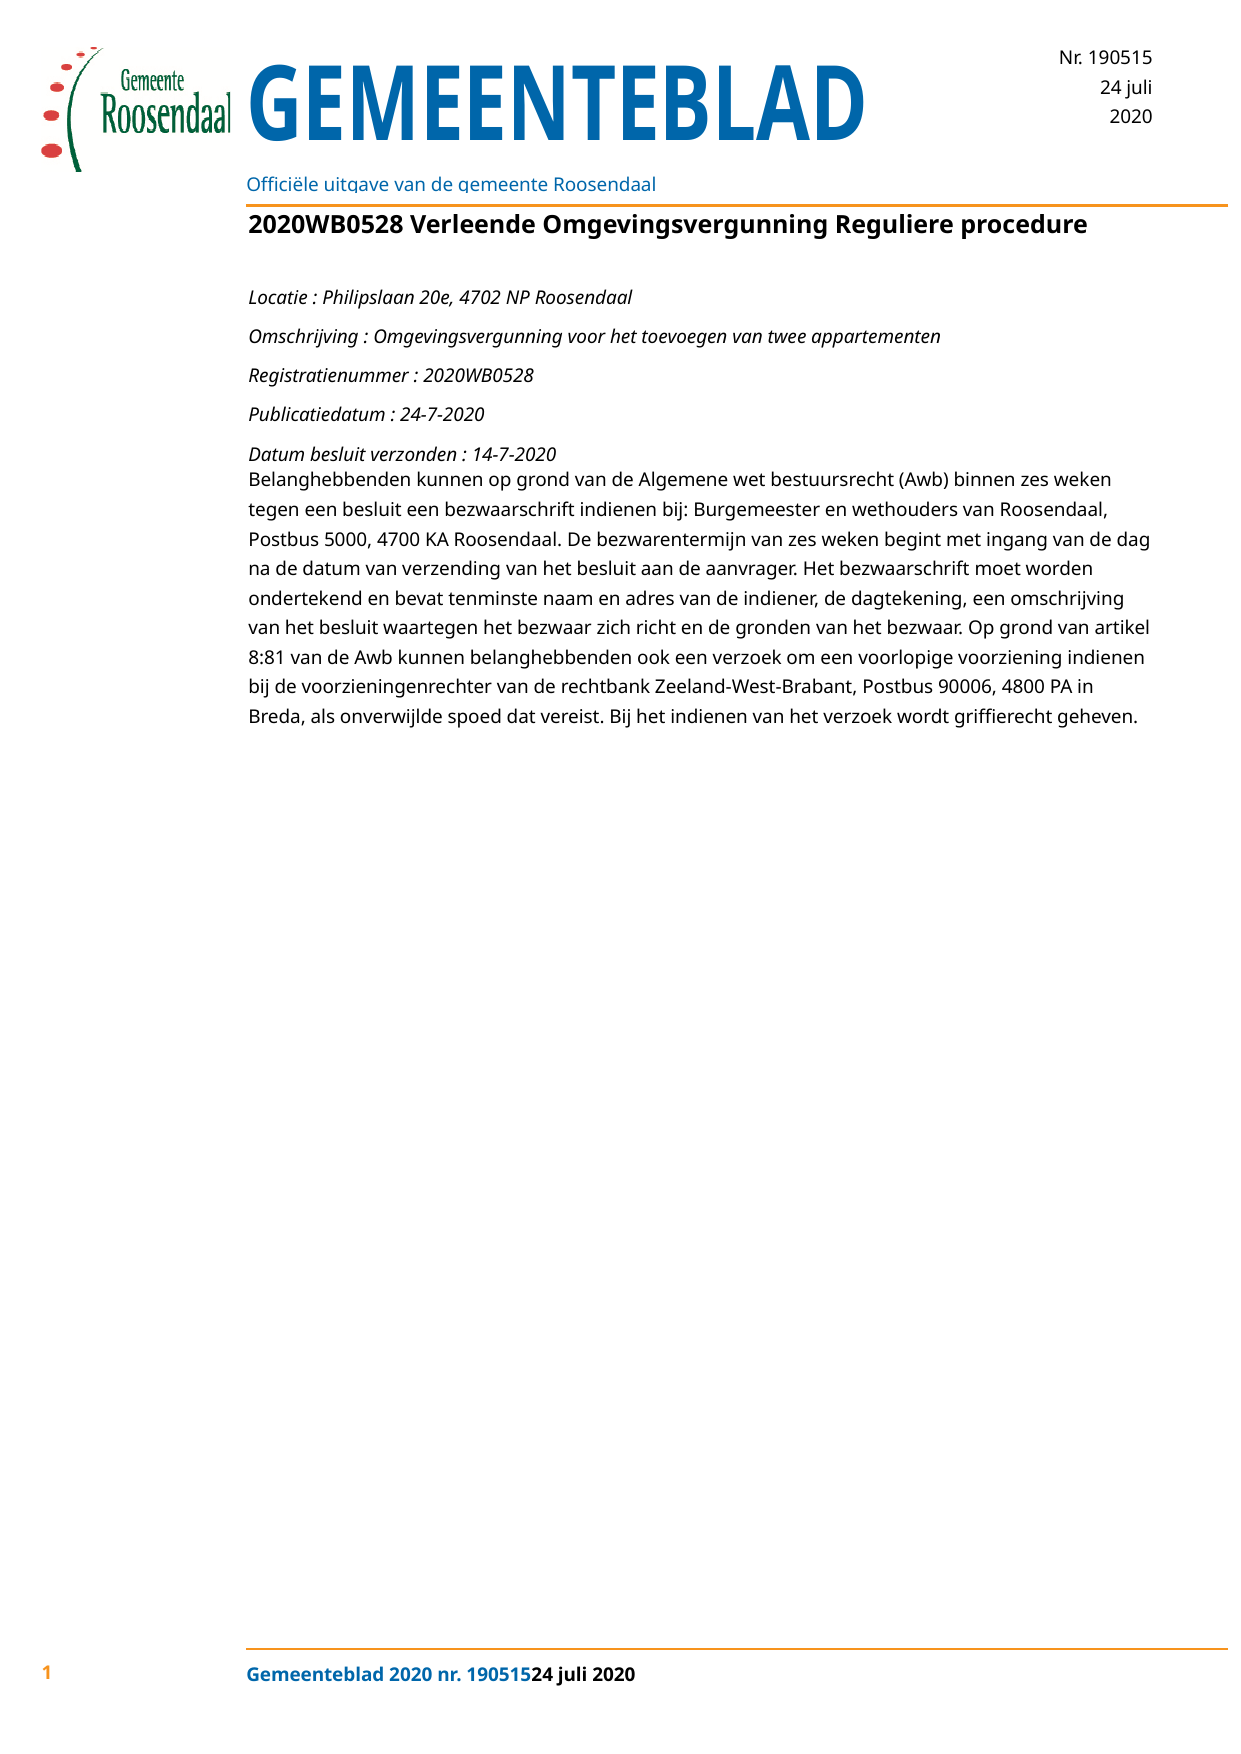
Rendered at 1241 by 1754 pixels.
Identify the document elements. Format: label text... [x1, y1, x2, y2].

text Datum besluit verzonden : 14-7-2020 [248, 441, 1152, 467]
text Publicatiedatum : 24-7-2020 [248, 402, 1152, 427]
text Locatie : Philipslaan 20e, 4702 NP Roosendaal [248, 284, 1152, 309]
text 2020WB0528 Verleende Omgevingsvergunning Reguliere procedure [248, 207, 1152, 241]
picture [41, 47, 231, 172]
text Omschrijving : Omgevingsvergunning voor het toevoegen van twee appartementen [248, 323, 1152, 349]
text Registratienummer : 2020WB0528 [248, 362, 1152, 388]
text Belanghebbenden kunnen op grond van de Algemene wet bestuursrecht (Awb) binnen zes weken tegen een besluit een bezwaarschrift indienen bij: Burgemeester en wethouders van Roosendaal, Postbus 5000, 4700 KA Roosendaal. De bezwarentermijn van zes weken begint met ingang van de dag na de datum van verzending van het besluit aan de aanvrager. Het bezwaarschrift moet worden ondertekend en bevat tenminste naam en adres van de indiener, de dagtekening, een omschrijving van het besluit waartegen het bezwaar zich richt en de gronden van het bezwaar. Op grond van artikel 8:81 van de Awb kunnen belanghebbenden ook een verzoek om een voorlopige voorziening indienen bij de voorzieningenrechter van de rechtbank Zeeland-West-Brabant, Postbus 90006, 4800 PA in Breda, als onverwijlde spoed dat vereist. Bij het indienen van het verzoek wordt griffierecht geheven. [248, 467, 1152, 729]
